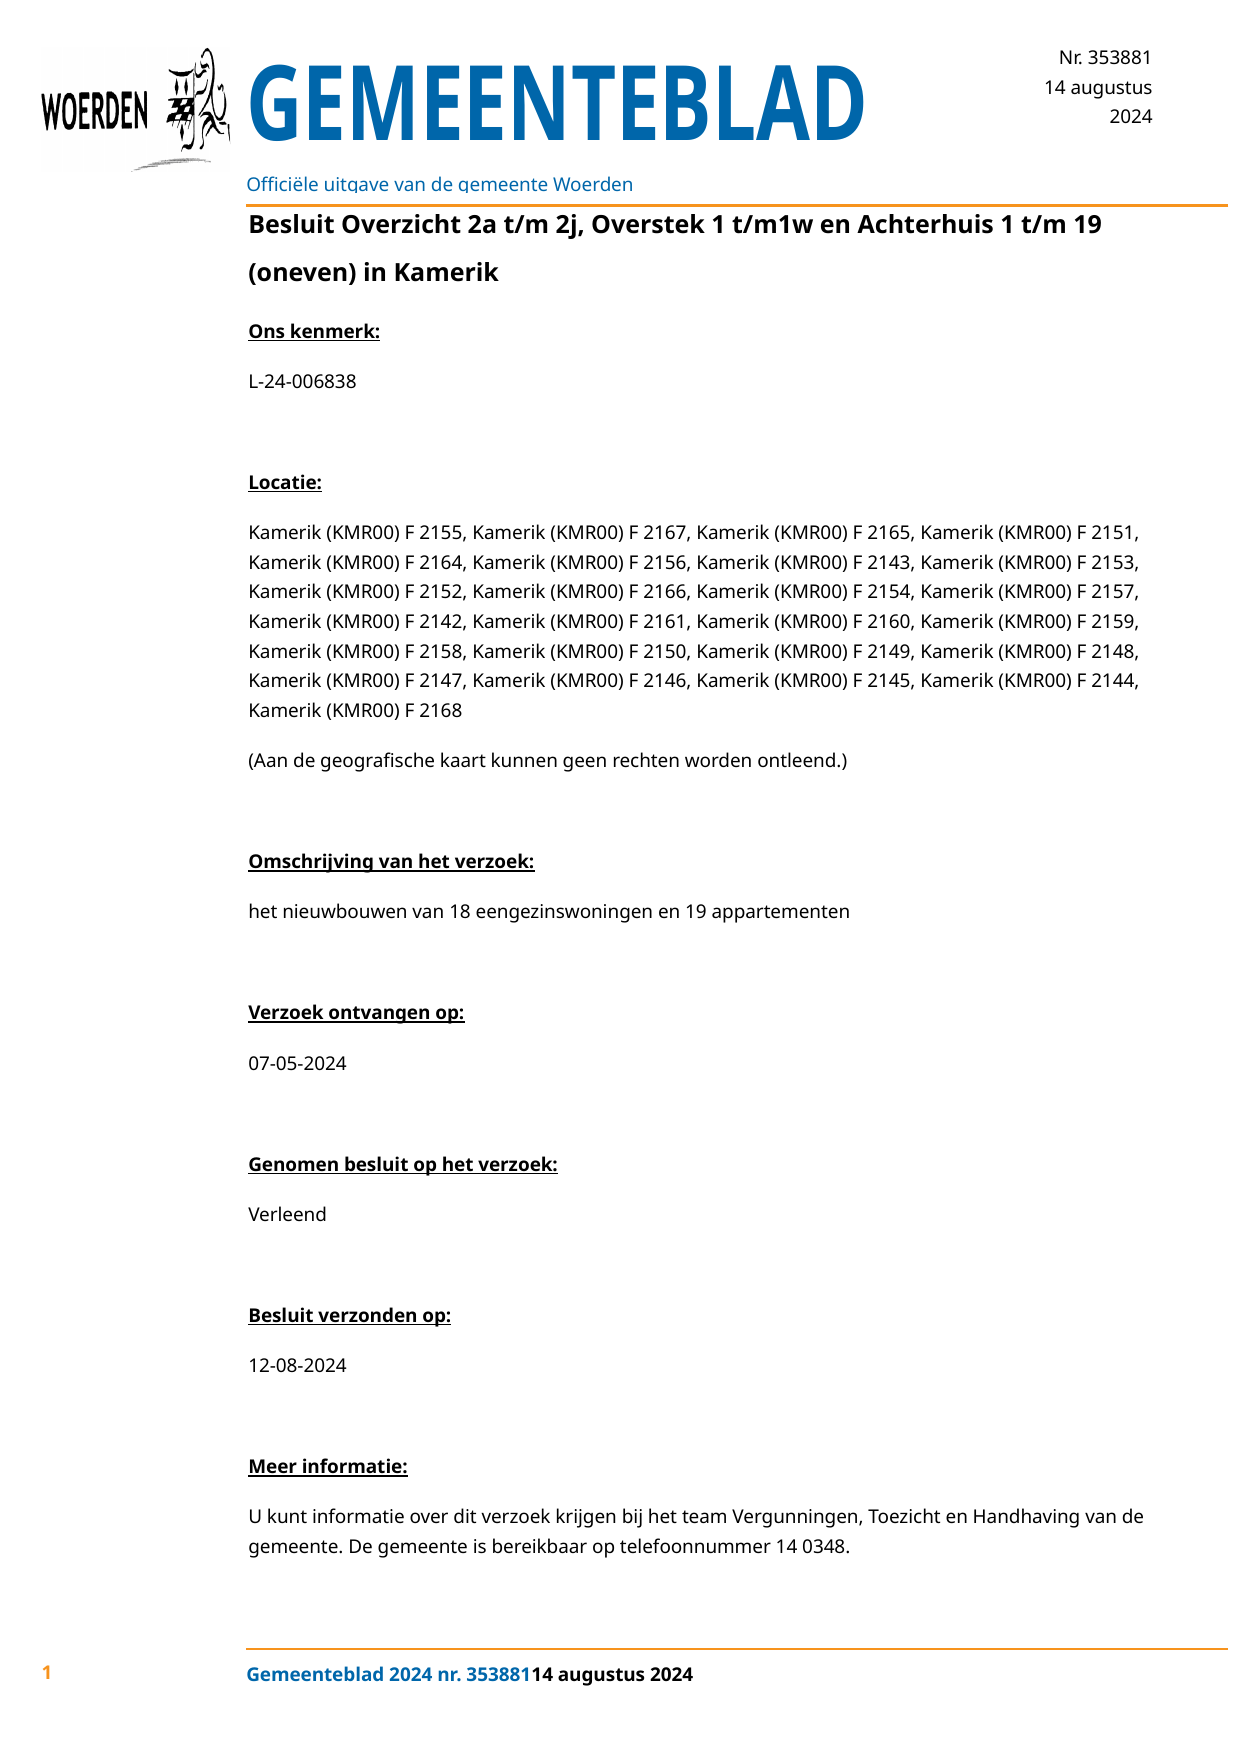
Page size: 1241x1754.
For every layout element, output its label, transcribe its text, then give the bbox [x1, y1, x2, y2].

text Genomen besluit op het verzoek: [248, 1151, 1152, 1177]
text 12-08-2024 [248, 1352, 1152, 1378]
text Ons kenmerk: [248, 318, 1152, 344]
text Besluit Overzicht 2a t/m 2j, Overstek 1 t/m1w en Achterhuis 1 t/m 19 (oneven) in Kamerik [248, 207, 1152, 288]
picture [41, 47, 231, 172]
text 07-05-2024 [248, 1050, 1152, 1076]
text L-24-006838 [248, 368, 1152, 394]
text Kamerik (KMR00) F 2155, Kamerik (KMR00) F 2167, Kamerik (KMR00) F 2165, Kamerik (KMR00) F 2151, Kamerik (KMR00) F 2164, Kamerik (KMR00) F 2156, Kamerik (KMR00) F 2143, Kamerik (KMR00) F 2153, Kamerik (KMR00) F 2152, Kamerik (KMR00) F 2166, Kamerik (KMR00) F 2154, Kamerik (KMR00) F 2157, Kamerik (KMR00) F 2142, Kamerik (KMR00) F 2161, Kamerik (KMR00) F 2160, Kamerik (KMR00) F 2159, Kamerik (KMR00) F 2158, Kamerik (KMR00) F 2150, Kamerik (KMR00) F 2149, Kamerik (KMR00) F 2148, Kamerik (KMR00) F 2147, Kamerik (KMR00) F 2146, Kamerik (KMR00) F 2145, Kamerik (KMR00) F 2144, Kamerik (KMR00) F 2168 [248, 519, 1152, 723]
text het nieuwbouwen van 18 eengezinswoningen en 19 appartementen [248, 899, 1152, 924]
text Meer informatie: [248, 1453, 1152, 1479]
text (Aan de geografische kaart kunnen geen rechten worden ontleend.) [248, 747, 1152, 773]
text Besluit verzonden op: [248, 1302, 1152, 1328]
text U kunt informatie over dit verzoek krijgen bij het team Vergunningen, Toezicht en Handhaving van de gemeente. De gemeente is bereikbaar op telefoonnummer 14 0348. [248, 1504, 1152, 1559]
text Verleend [248, 1201, 1152, 1227]
text Verzoek ontvangen op: [248, 999, 1152, 1025]
text Locatie: [248, 469, 1152, 495]
text Omschrijving van het verzoek: [248, 848, 1152, 874]
